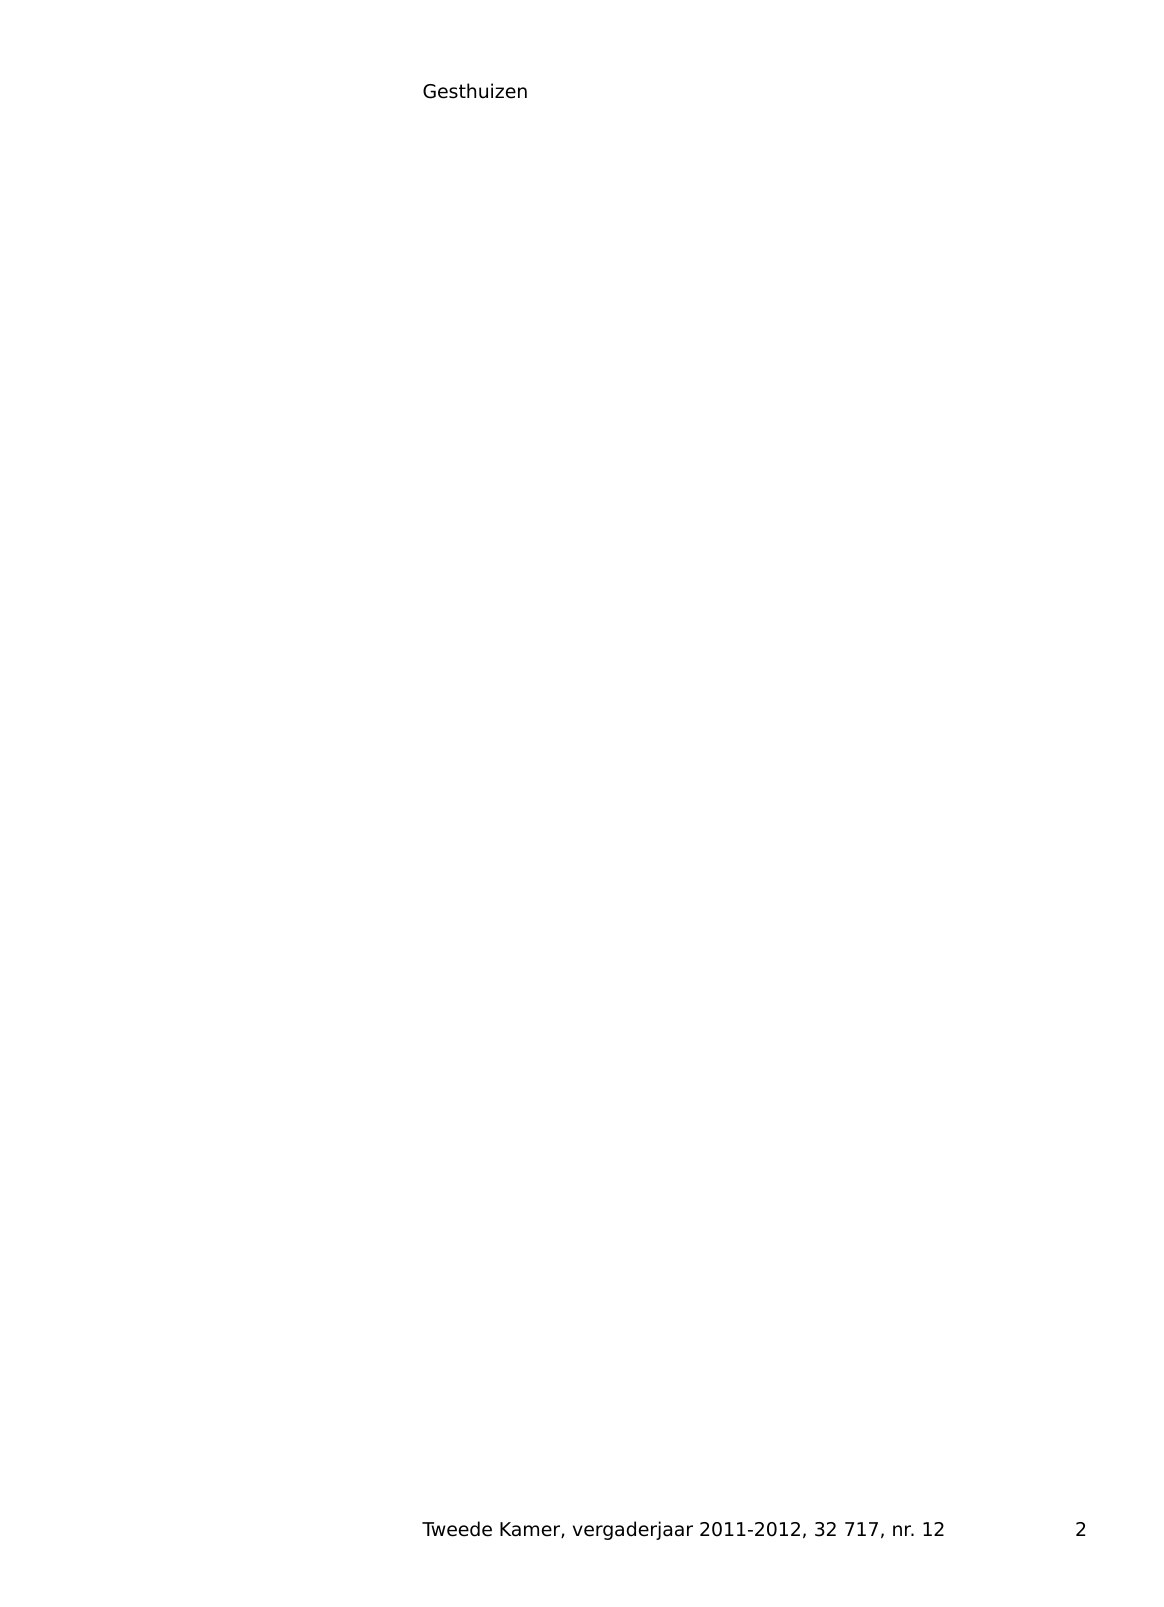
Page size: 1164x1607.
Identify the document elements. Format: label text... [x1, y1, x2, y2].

text Gesthuizen [422, 59, 1087, 103]
